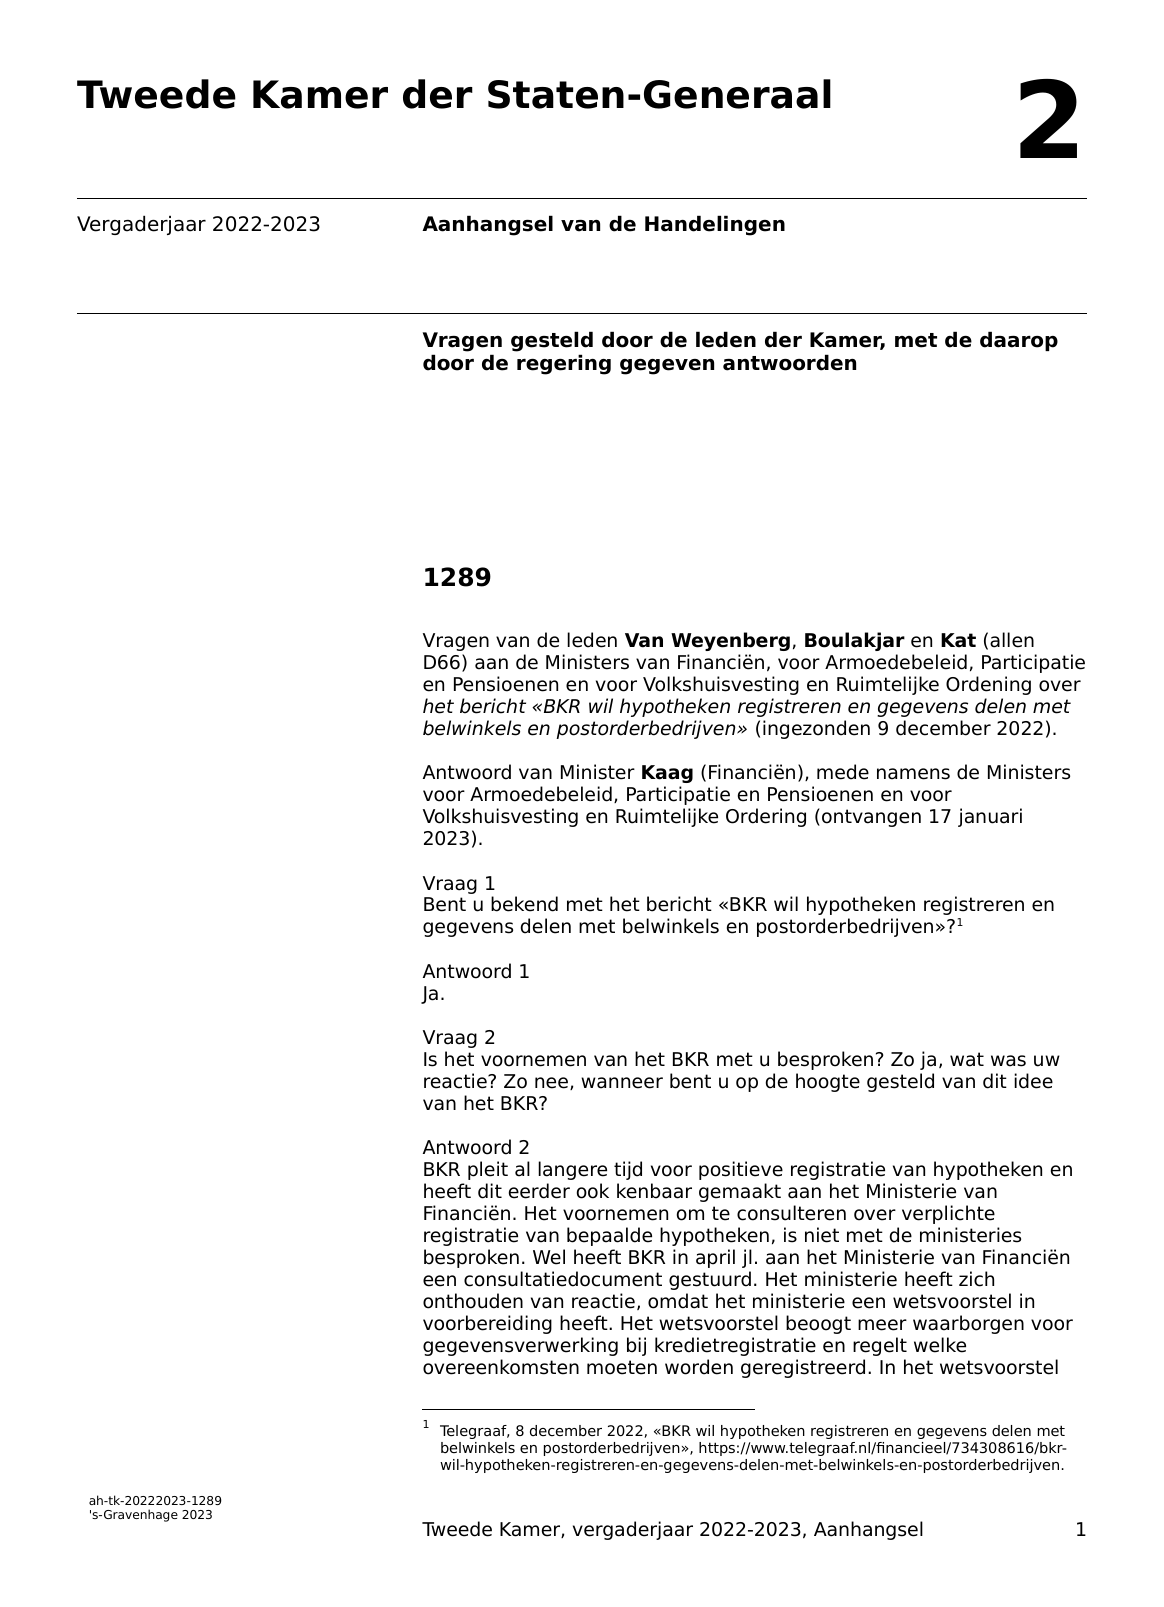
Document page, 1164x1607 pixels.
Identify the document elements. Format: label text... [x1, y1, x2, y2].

text Ja. [422, 982, 1087, 1004]
text Antwoord 1 [422, 961, 1087, 982]
text Antwoord van Minister Kaag (Financiën), mede namens de Ministers voor Armoedebeleid, Participatie en Pensioenen en voor Volkshuisvesting en Ruimtelijke Ordering (ontvangen 17 januari 2023). [422, 762, 1087, 850]
table_header 2 [886, 59, 1087, 198]
text Telegraaf, 8 december 2022, «BKR wil hypotheken registreren en gegevens delen met belwinkels en postorderbedrijven», https://www.telegraaf.nl/financieel/734308616/bkr-wil-hypotheken-registreren-en-gegevens-delen-met-belwinkels-en-postorderbedrijven. [422, 1418, 1087, 1474]
text 's-Gravenhage 2023 [88, 1508, 323, 1522]
text Bent u bekend met het bericht «BKR wil hypotheken registreren en gegevens delen met belwinkels en postorderbedrijven»? [422, 894, 1087, 938]
text ah-tk-20222023-1289 [88, 1494, 323, 1508]
table_cell Vragen gesteld door de leden der Kamer, met de daarop door de regering gegeven antwoorden [422, 314, 1087, 375]
text BKR pleit al langere tijd voor positieve registratie van hypotheken en heeft dit eerder ook kenbaar gemaakt aan het Ministerie van Financiën. Het voornemen om te consulteren over verplichte registratie van bepaalde hypotheken, is niet met de ministeries besproken. Wel heeft BKR in april jl. aan het Ministerie van Financiën een consultatiedocument gestuurd. Het ministerie heeft zich onthouden van reactie, omdat het ministerie een wetsvoorstel in voorbereiding heeft. Het wetsvoorstel beoogt meer waarborgen voor gegevensverwerking bij kredietregistratie en regelt welke overeenkomsten moeten worden geregistreerd. In het wetsvoorstel [422, 1159, 1087, 1378]
text Is het voornemen van het BKR met u besproken? Zo ja, wat was uw reactie? Zo nee, wanneer bent u op de hoogte gesteld van dit idee van het BKR? [422, 1049, 1087, 1114]
text Vragen van de leden Van Weyenberg, Boulakjar en Kat (allen D66) aan de Ministers van Financiën, voor Armoedebeleid, Participatie en Pensioenen en voor Volkshuisvesting en Ruimtelijke Ordening over het bericht «BKR wil hypotheken registreren en gegevens delen met belwinkels en postorderbedrijven» (ingezonden 9 december 2022). [422, 630, 1087, 740]
text Antwoord 2 [422, 1137, 1087, 1159]
text 1289 [422, 563, 1087, 592]
text Vraag 2 [422, 1027, 1087, 1049]
text Vraag 1 [422, 872, 1087, 894]
table_cell Aanhangsel van de Handelingen [422, 199, 1087, 313]
table_cell Vergaderjaar 2022-2023 [77, 199, 422, 313]
table_header Tweede Kamer der Staten-Generaal [77, 59, 886, 198]
table_cell [77, 314, 422, 375]
